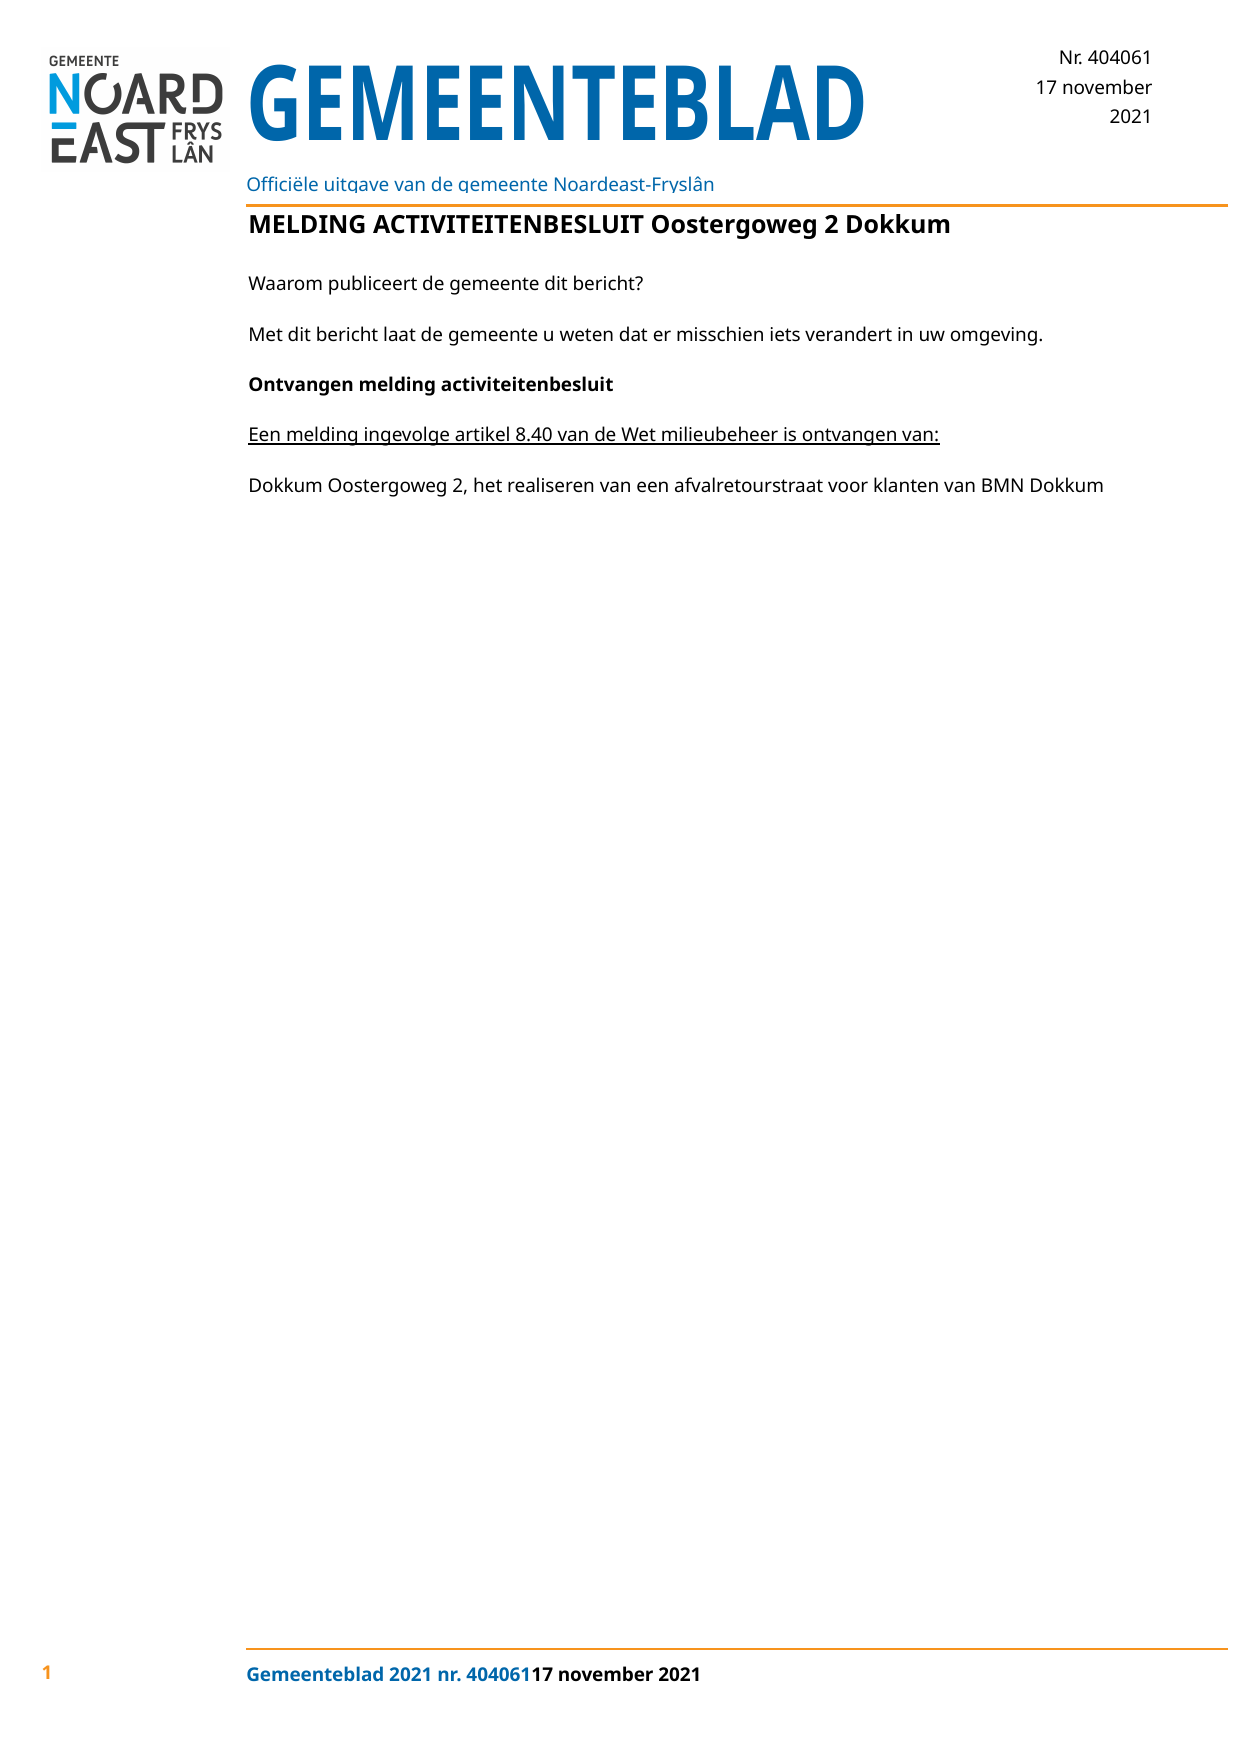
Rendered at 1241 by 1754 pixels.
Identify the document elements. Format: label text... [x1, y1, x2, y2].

text Ontvangen melding activiteitenbesluit [248, 371, 1152, 397]
text Een melding ingevolge artikel 8.40 van de Wet milieubeheer is ontvangen van: [248, 422, 1152, 447]
text MELDING ACTIVITEITENBESLUIT Oostergoweg 2 Dokkum [248, 207, 1152, 241]
picture [41, 47, 231, 172]
text Met dit bericht laat de gemeente u weten dat er misschien iets verandert in uw omgeving. [248, 321, 1152, 346]
text Dokkum Oostergoweg 2, het realiseren van een afvalretourstraat voor klanten van BMN Dokkum [248, 472, 1152, 498]
text Waarom publiceert de gemeente dit bericht? [248, 270, 1152, 296]
